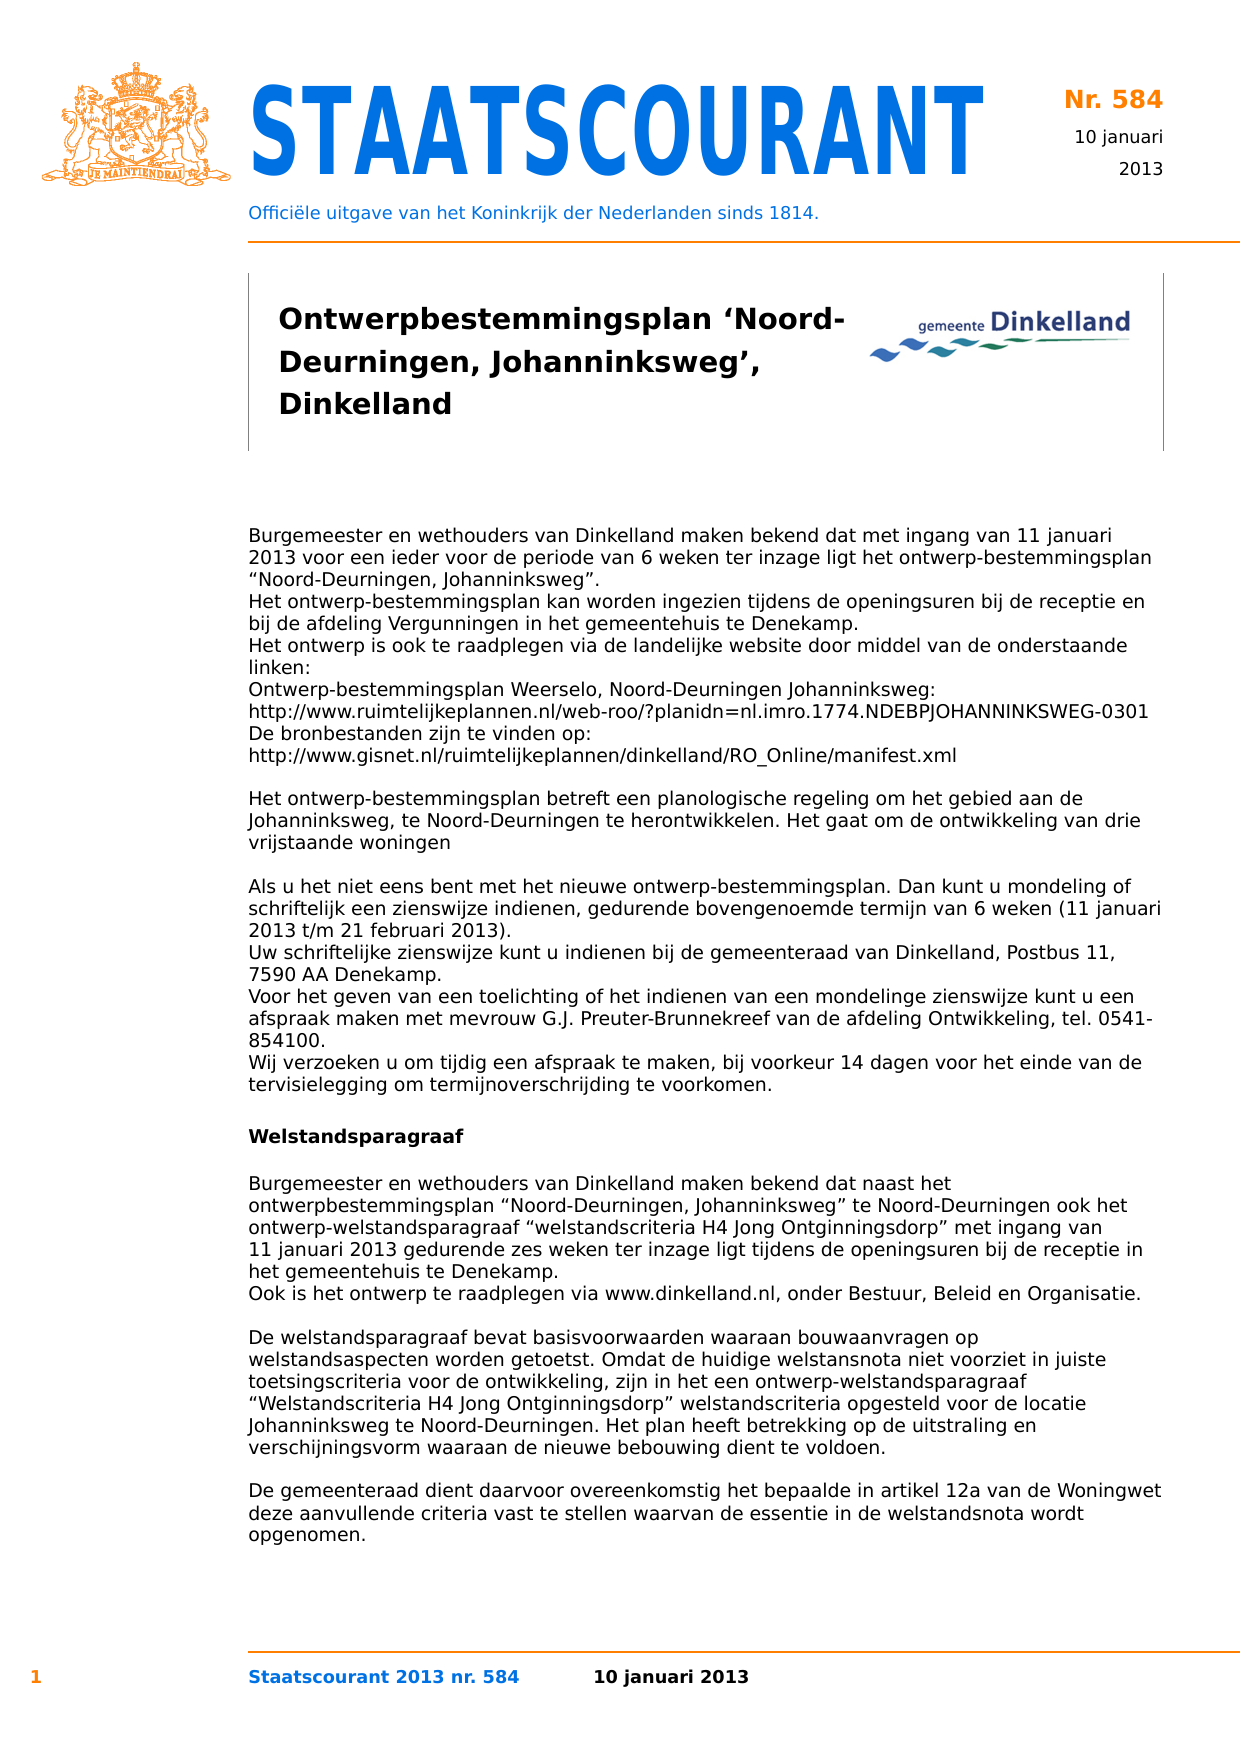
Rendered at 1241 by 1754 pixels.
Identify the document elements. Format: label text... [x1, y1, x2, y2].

text Ontwerp-bestemmingsplan Weerselo, Noord-Deurningen Johanninksweg: http://www.ruimtelijkeplannen.nl/web-roo/?planidn=nl.imro.1774.NDEBPJOHANNINKSWEG-0301 [248, 678, 1163, 722]
table_header Nr. 584 [998, 62, 1240, 121]
text Als u het niet eens bent met het nieuwe ontwerp-bestemmingsplan. Dan kunt u mondeling of schriftelijk een zienswijze indienen, gedurende bovengenoemde termijn van 6 weken (11 januari 2013 t/m 21 februari 2013). [248, 876, 1163, 942]
text Uw schriftelijke zienswijze kunt u indienen bij de gemeenteraad van Dinkelland, Postbus 11, 7590 AA Denekamp. [248, 942, 1163, 986]
text De gemeenteraad dient daarvoor overeenkomstig het bepaalde in artikel 12a van de Woningwet deze aanvullende criteria vast te stellen waarvan de essentie in de welstandsnota wordt opgenomen. [248, 1480, 1163, 1546]
subtitle Welstandsparagraaf [248, 1126, 1163, 1148]
picture [867, 302, 1134, 368]
text Het ontwerp is ook te raadplegen via de landelijke website door middel van de onderstaande linken: [248, 634, 1163, 678]
table_header STAATSCOURANT [248, 62, 998, 203]
text Burgemeester en wethouders van Dinkelland maken bekend dat met ingang van 11 januari 2013 voor een ieder voor de periode van 6 weken ter inzage ligt het ontwerp-bestemmingsplan “Noord-Deurningen, Johanninksweg”. [248, 525, 1163, 591]
text Burgemeester en wethouders van Dinkelland maken bekend dat naast het ontwerpbestemmingsplan “Noord-Deurningen, Johanninksweg” te Noord-Deurningen ook het ontwerp-welstandsparagraaf “welstandscriteria H4 Jong Ontginningsdorp” met ingang van 11 januari 2013 gedurende zes weken ter inzage ligt tijdens de openingsuren bij de receptie in het gemeentehuis te Denekamp. [248, 1173, 1163, 1283]
table_cell Officiële uitgave van het Koninkrijk der Nederlanden sinds 1814. [248, 203, 1240, 241]
text Het ontwerp-bestemmingsplan kan worden ingezien tijdens de openingsuren bij de receptie en bij de afdeling Vergunningen in het gemeentehuis te Denekamp. [248, 591, 1163, 634]
table_header [25, 62, 248, 241]
text De welstandsparagraaf bevat basisvoorwaarden waaraan bouwaanvragen op welstandsaspecten worden getoetst. Omdat de huidige welstansnota niet voorziet in juiste toetsingscriteria voor de ontwikkeling, zijn in het een ontwerp-welstandsparagraaf “Welstandscriteria H4 Jong Ontginningsdorp” welstandscriteria opgesteld voor de locatie Johanninksweg te Noord-Deurningen. Het plan heeft betrekking op de uitstraling en verschijningsvorm waaraan de nieuwe bebouwing dient te voldoen. [248, 1327, 1163, 1458]
subtitle Ontwerpbestemmingsplan ‘Noord-Deurningen, Johanninksweg’, Dinkelland [249, 273, 1163, 451]
table_cell 2013 [998, 153, 1240, 203]
text Wij verzoeken u om tijdig een afspraak te maken, bij voorkeur 14 dagen voor het einde van de tervisielegging om termijnoverschrijding te voorkomen. [248, 1052, 1163, 1096]
text De bronbestanden zijn te vinden op: http://www.gisnet.nl/ruimtelijkeplannen/dinkelland/RO_Online/manifest.xml [248, 722, 1163, 766]
text Het ontwerp-bestemmingsplan betreft een planologische regeling om het gebied aan de Johanninksweg, te Noord-Deurningen te herontwikkelen. Het gaat om de ontwikkeling van drie vrijstaande woningen [248, 788, 1163, 854]
text Ook is het ontwerp te raadplegen via www.dinkelland.nl, onder Bestuur, Beleid en Organisatie. [248, 1283, 1163, 1305]
text Voor het geven van een toelichting of het indienen van een mondelinge zienswijze kunt u een afspraak maken met mevrouw G.J. Preuter-Brunnekreef van de afdeling Ontwikkeling, tel. 0541-854100. [248, 986, 1163, 1052]
table_cell 10 januari [998, 121, 1240, 153]
picture [41, 62, 231, 186]
